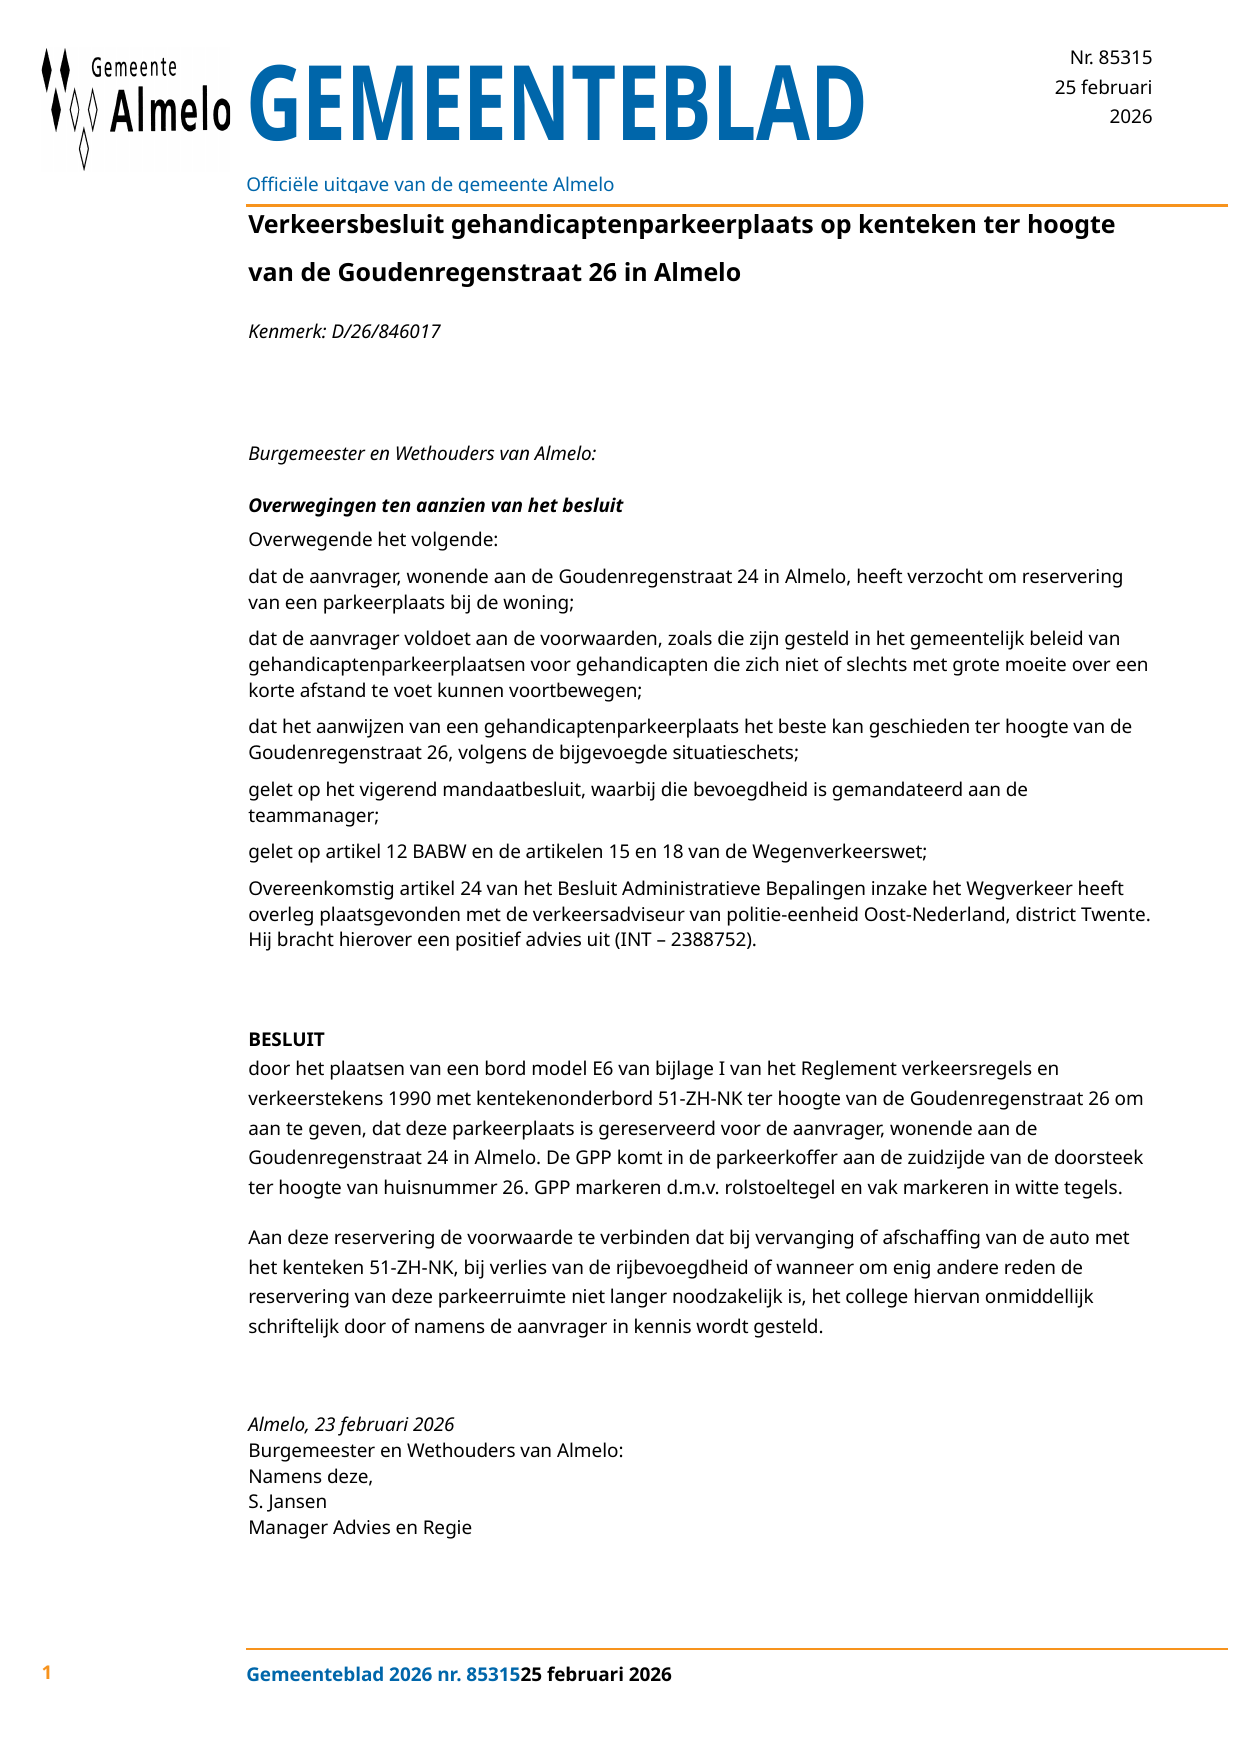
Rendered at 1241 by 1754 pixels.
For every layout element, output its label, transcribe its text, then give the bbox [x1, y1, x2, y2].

text BESLUIT [248, 1026, 1152, 1052]
text dat de aanvrager voldoet aan de voorwaarden, zoals die zijn gesteld in het gemeentelijk beleid van gehandicaptenparkeerplaatsen voor gehandicapten die zich niet of slechts met grote moeite over een korte afstand te voet kunnen voortbewegen; [248, 626, 1152, 703]
text Namens deze, [248, 1463, 1152, 1488]
picture [41, 47, 231, 172]
text gelet op artikel 12 BABW en de artikelen 15 en 18 van de Wegenverkeerswet; [248, 838, 1152, 864]
text Burgemeester en Wethouders van Almelo: [248, 440, 1152, 465]
text dat het aanwijzen van een gehandicaptenparkeerplaats het beste kan geschieden ter hoogte van de Goudenregenstraat 26, volgens de bijgevoegde situatieschets; [248, 714, 1152, 765]
text Almelo, 23 februari 2026 [248, 1411, 1152, 1437]
text Overeenkomstig artikel 24 van het Besluit Administratieve Bepalingen inzake het Wegverkeer heeft overleg plaatsgevonden met de verkeersadviseur van politie-eenheid Oost-Nederland, district Twente. Hij bracht hierover een positief advies uit (INT – 2388752). [248, 875, 1152, 952]
text Burgemeester en Wethouders van Almelo: [248, 1437, 1152, 1463]
text Overwegingen ten aanzien van het besluit [248, 492, 1152, 518]
text Overwegende het volgende: [248, 527, 1152, 552]
text S. Jansen [248, 1488, 1152, 1514]
text Kenmerk: D/26/846017 [248, 318, 1152, 344]
text Aan deze reservering de voorwaarde te verbinden dat bij vervanging of afschaffing van de auto met het kenteken 51-ZH-NK, bij verlies van de rijbevoegdheid of wanneer om enig andere reden de reservering van deze parkeerruimte niet langer noodzakelijk is, het college hiervan onmiddellijk schriftelijk door of namens de aanvrager in kennis wordt gesteld. [248, 1224, 1152, 1339]
text door het plaatsen van een bord model E6 van bijlage I van het Reglement verkeersregels en verkeerstekens 1990 met kentekenonderbord 51-ZH-NK ter hoogte van de Goudenregenstraat 26 om aan te geven, dat deze parkeerplaats is gereserveerd voor de aanvrager, wonende aan de Goudenregenstraat 24 in Almelo. De GPP komt in de parkeerkoffer aan de zuidzijde van de doorsteek ter hoogte van huisnummer 26. GPP markeren d.m.v. rolstoeltegel en vak markeren in witte tegels. [248, 1056, 1152, 1200]
text dat de aanvrager, wonende aan de Goudenregenstraat 24 in Almelo, heeft verzocht om reservering van een parkeerplaats bij de woning; [248, 563, 1152, 615]
text gelet op het vigerend mandaatbesluit, waarbij die bevoegdheid is gemandateerd aan de teammanager; [248, 776, 1152, 828]
text Manager Advies en Regie [248, 1514, 1152, 1540]
text Verkeersbesluit gehandicaptenparkeerplaats op kenteken ter hoogte van de Goudenregenstraat 26 in Almelo [248, 207, 1152, 288]
